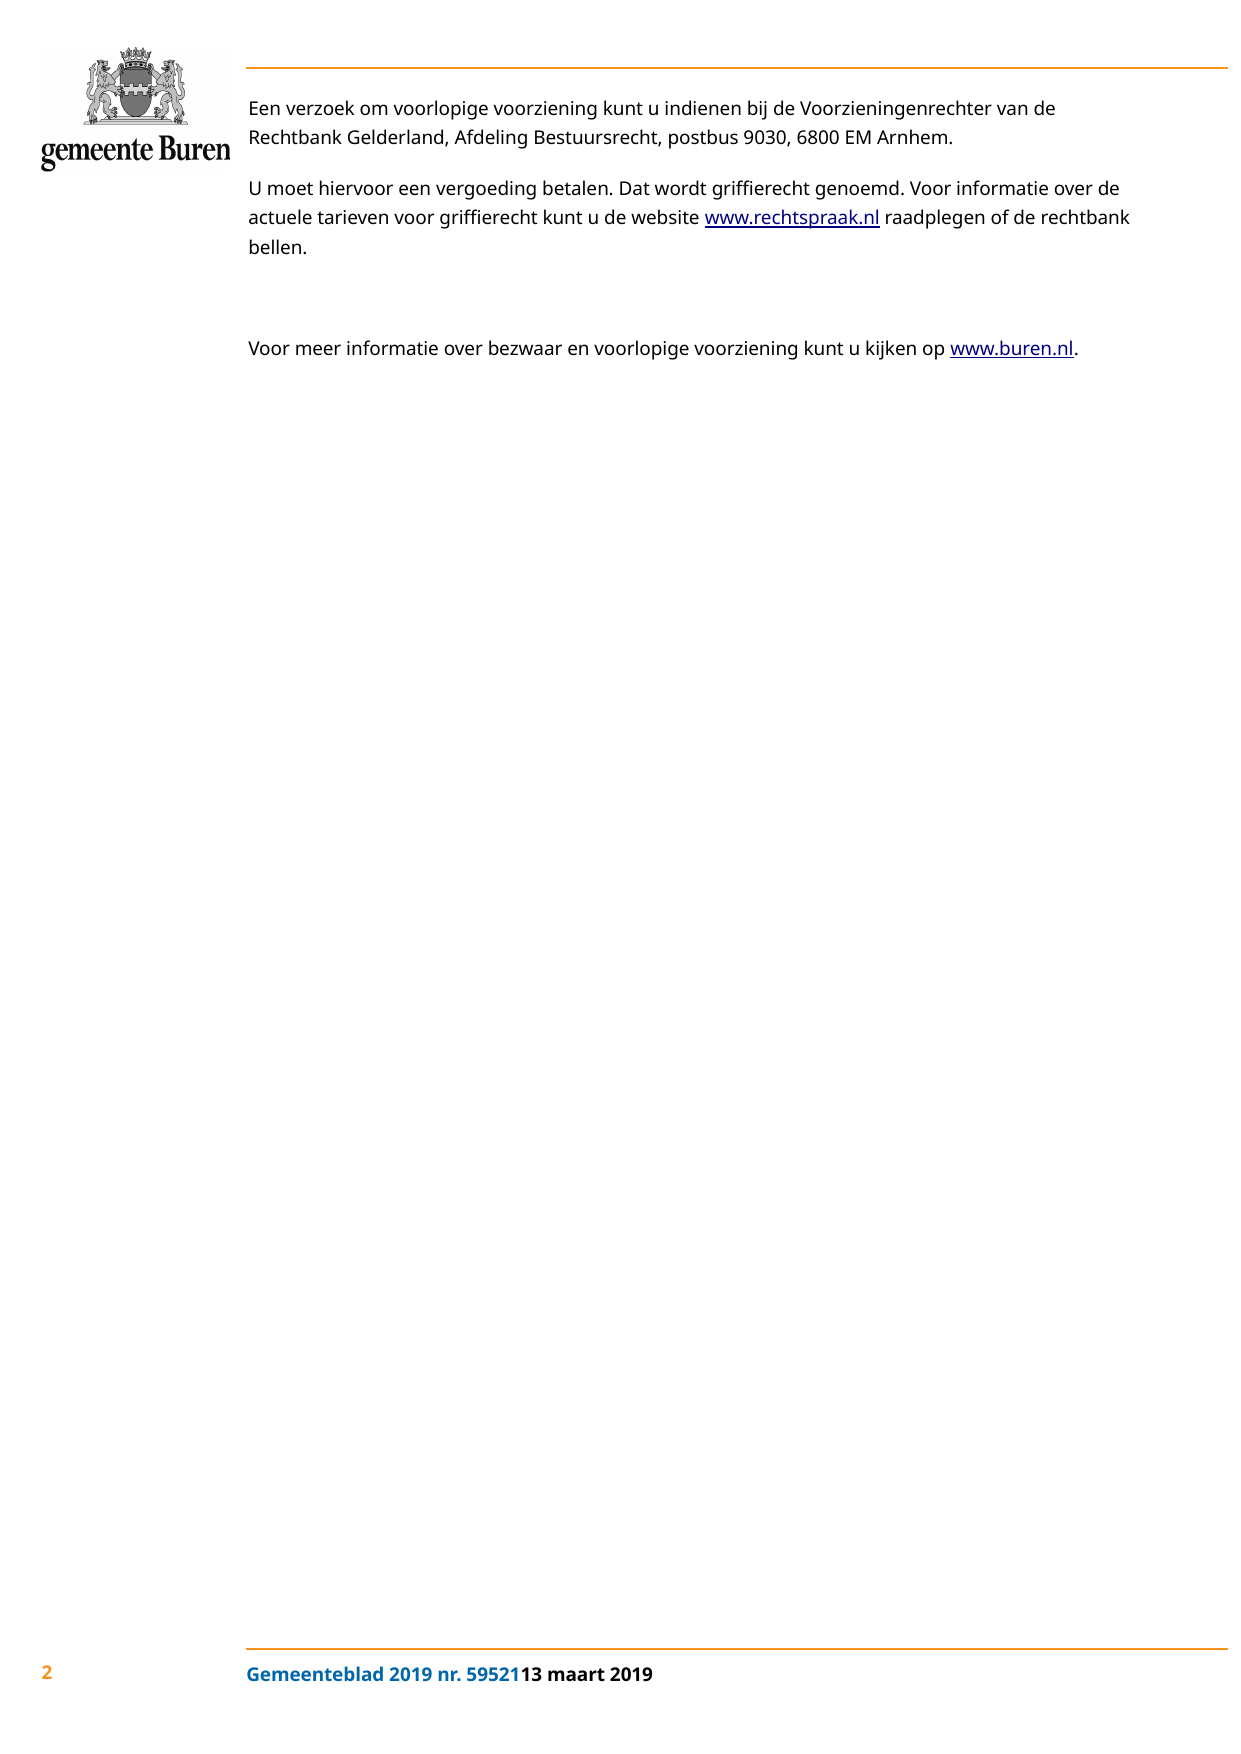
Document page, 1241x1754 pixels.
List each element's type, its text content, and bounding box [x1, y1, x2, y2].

text Een verzoek om voorlopige voorziening kunt u indienen bij de Voorzieningenrechter van de Rechtbank Gelderland, Afdeling Bestuursrecht, postbus 9030, 6800 EM Arnhem. [248, 95, 1152, 150]
picture [41, 47, 231, 172]
text Voor meer informatie over bezwaar en voorlopige voorziening kunt u kijken op www.buren.nl. [248, 335, 1152, 361]
text U moet hiervoor een vergoeding betalen. Dat wordt griffierecht genoemd. Voor informatie over de actuele tarieven voor griffierecht kunt u de website www.rechtspraak.nl raadplegen of de rechtbank bellen. [248, 175, 1152, 260]
